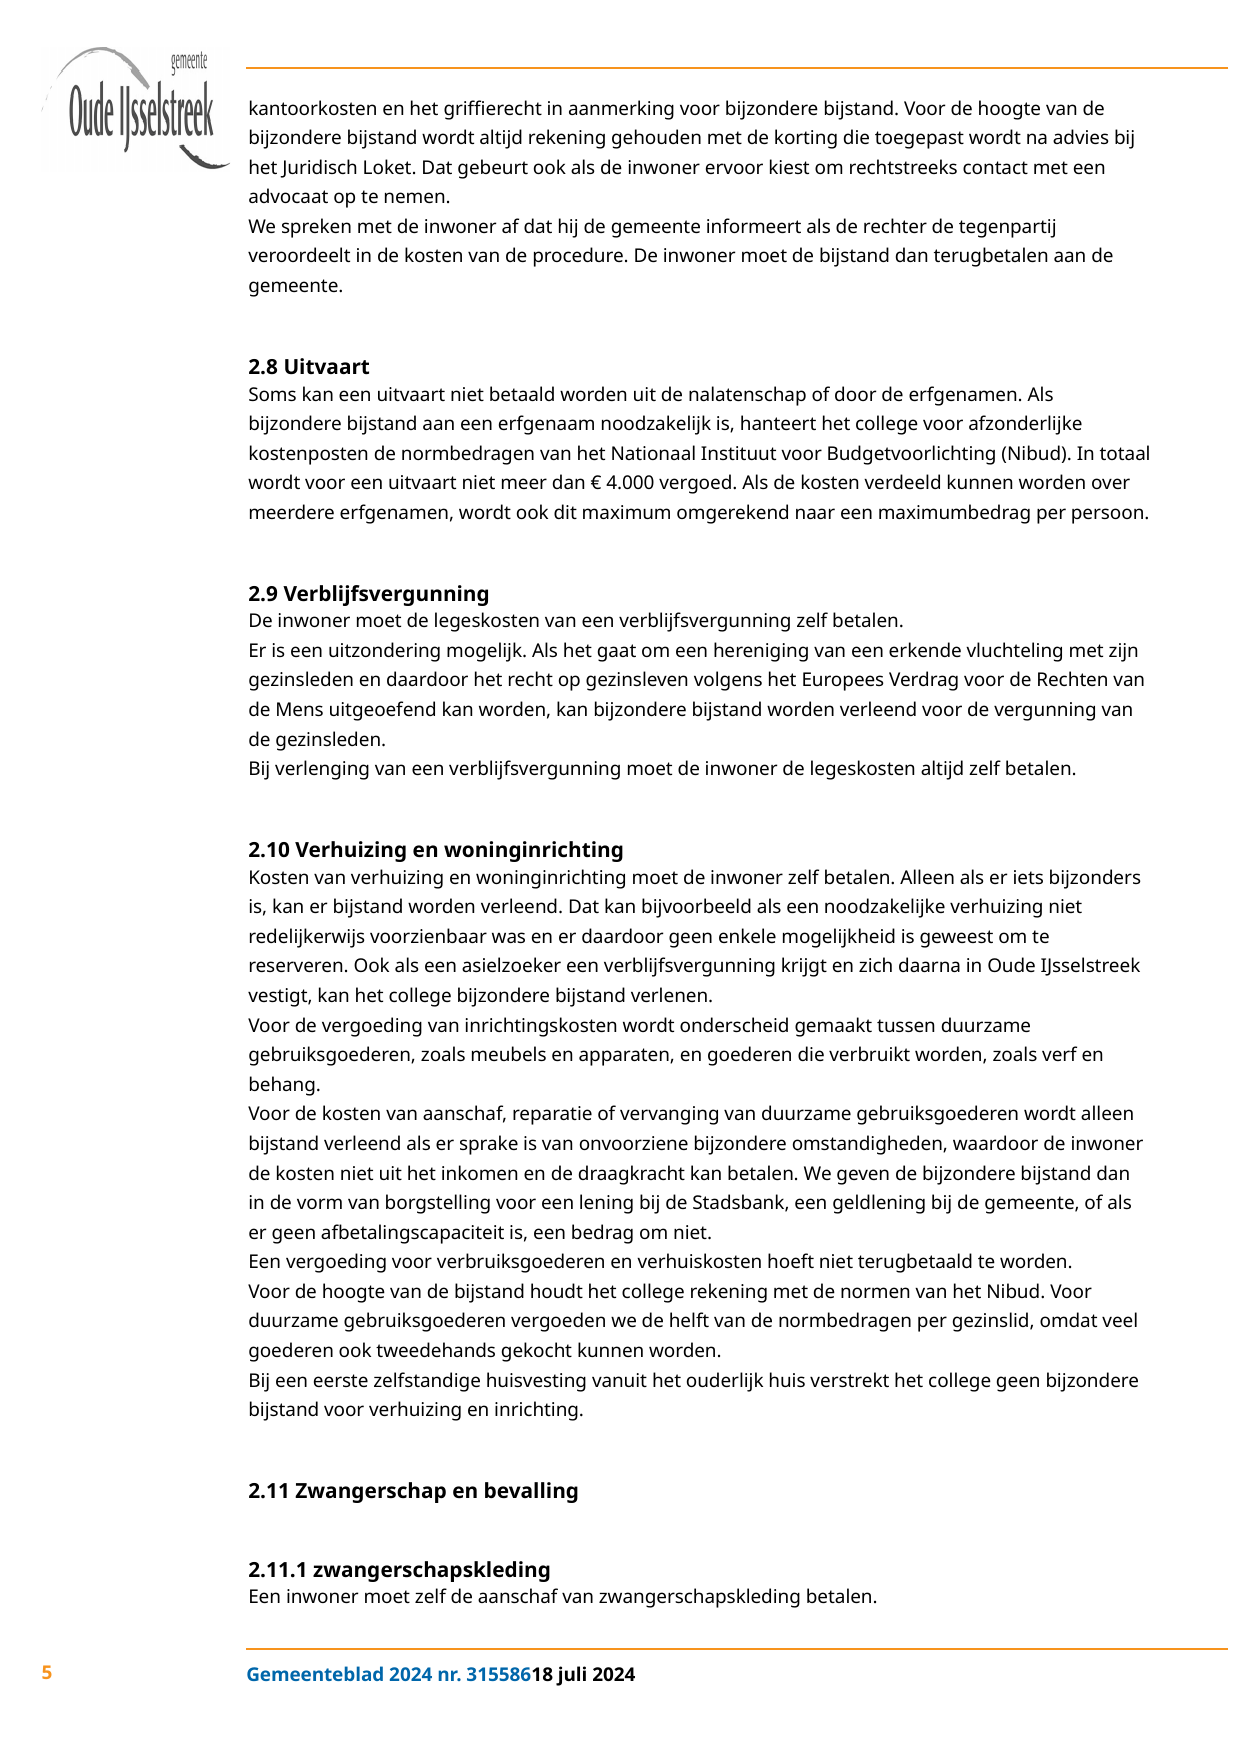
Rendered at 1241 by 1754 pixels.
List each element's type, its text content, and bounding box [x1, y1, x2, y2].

text Voor de vergoeding van inrichtingskosten wordt onderscheid gemaakt tussen duurzame gebruiksgoederen, zoals meubels en apparaten, en goederen die verbruikt worden, zoals verf en behang. [248, 1012, 1152, 1097]
text 2.11.1 zwangerschapskleding [248, 1555, 1152, 1584]
text Voor de hoogte van de bijstand houdt het college rekening met de normen van het Nibud. Voor duurzame gebruiksgoederen vergoeden we de helft van de normbedragen per gezinslid, omdat veel goederen ook tweedehands gekocht kunnen worden. [248, 1278, 1152, 1363]
text Bij verlenging van een verblijfsvergunning moet de inwoner de legeskosten altijd zelf betalen. [248, 755, 1152, 781]
text 2.10 Verhuizing en woninginrichting [248, 835, 1152, 864]
text Bij een eerste zelfstandige huisvesting vanuit het ouderlijk huis verstrekt het college geen bijzondere bijstand voor verhuizing en inrichting. [248, 1367, 1152, 1422]
text 2.8 Uitvaart [248, 352, 1152, 381]
picture [41, 47, 231, 172]
text Kosten van verhuizing en woninginrichting moet de inwoner zelf betalen. Alleen als er iets bijzonders is, kan er bijstand worden verleend. Dat kan bijvoorbeeld als een noodzakelijke verhuizing niet redelijkerwijs voorzienbaar was en er daardoor geen enkele mogelijkheid is geweest om te reserveren. Ook als een asielzoeker een verblijfsvergunning krijgt en zich daarna in Oude IJsselstreek vestigt, kan het college bijzondere bijstand verlenen. [248, 864, 1152, 1008]
text Soms kan een uitvaart niet betaald worden uit de nalatenschap of door de erfgenamen. Als bijzondere bijstand aan een erfgenaam noodzakelijk is, hanteert het college voor afzonderlijke kostenposten de normbedragen van het Nationaal Instituut voor Budgetvoorlichting (Nibud). In totaal wordt voor een uitvaart niet meer dan € 4.000 vergoed. Als de kosten verdeeld kunnen worden over meerdere erfgenamen, wordt ook dit maximum omgerekend naar een maximumbedrag per persoon. [248, 381, 1152, 525]
text 2.9 Verblijfsvergunning [248, 579, 1152, 607]
text kantoorkosten en het griffierecht in aanmerking voor bijzondere bijstand. Voor de hoogte van de bijzondere bijstand wordt altijd rekening gehouden met de korting die toegepast wordt na advies bij het Juridisch Loket. Dat gebeurt ook als de inwoner ervoor kiest om rechtstreeks contact met een advocaat op te nemen. [248, 95, 1152, 209]
text Een vergoeding voor verbruiksgoederen en verhuiskosten hoeft niet terugbetaald te worden. [248, 1248, 1152, 1274]
text We spreken met de inwoner af dat hij de gemeente informeert als de rechter de tegenpartij veroordeelt in de kosten van de procedure. De inwoner moet de bijstand dan terugbetalen aan de gemeente. [248, 213, 1152, 298]
text Voor de kosten van aanschaf, reparatie of vervanging van duurzame gebruiksgoederen wordt alleen bijstand verleend als er sprake is van onvoorziene bijzondere omstandigheden, waardoor de inwoner de kosten niet uit het inkomen en de draagkracht kan betalen. We geven de bijzondere bijstand dan in de vorm van borgstelling voor een lening bij de Stadsbank, een geldlening bij de gemeente, of als er geen afbetalingscapaciteit is, een bedrag om niet. [248, 1101, 1152, 1244]
text De inwoner moet de legeskosten van een verblijfsvergunning zelf betalen. [248, 607, 1152, 633]
text 2.11 Zwangerschap en bevalling [248, 1476, 1152, 1505]
text Er is een uitzondering mogelijk. Als het gaat om een hereniging van een erkende vluchteling met zijn gezinsleden en daardoor het recht op gezinsleven volgens het Europees Verdrag voor de Rechten van de Mens uitgeoefend kan worden, kan bijzondere bijstand worden verleend voor de vergunning van de gezinsleden. [248, 637, 1152, 752]
text Een inwoner moet zelf de aanschaf van zwangerschapskleding betalen. [248, 1584, 1152, 1609]
